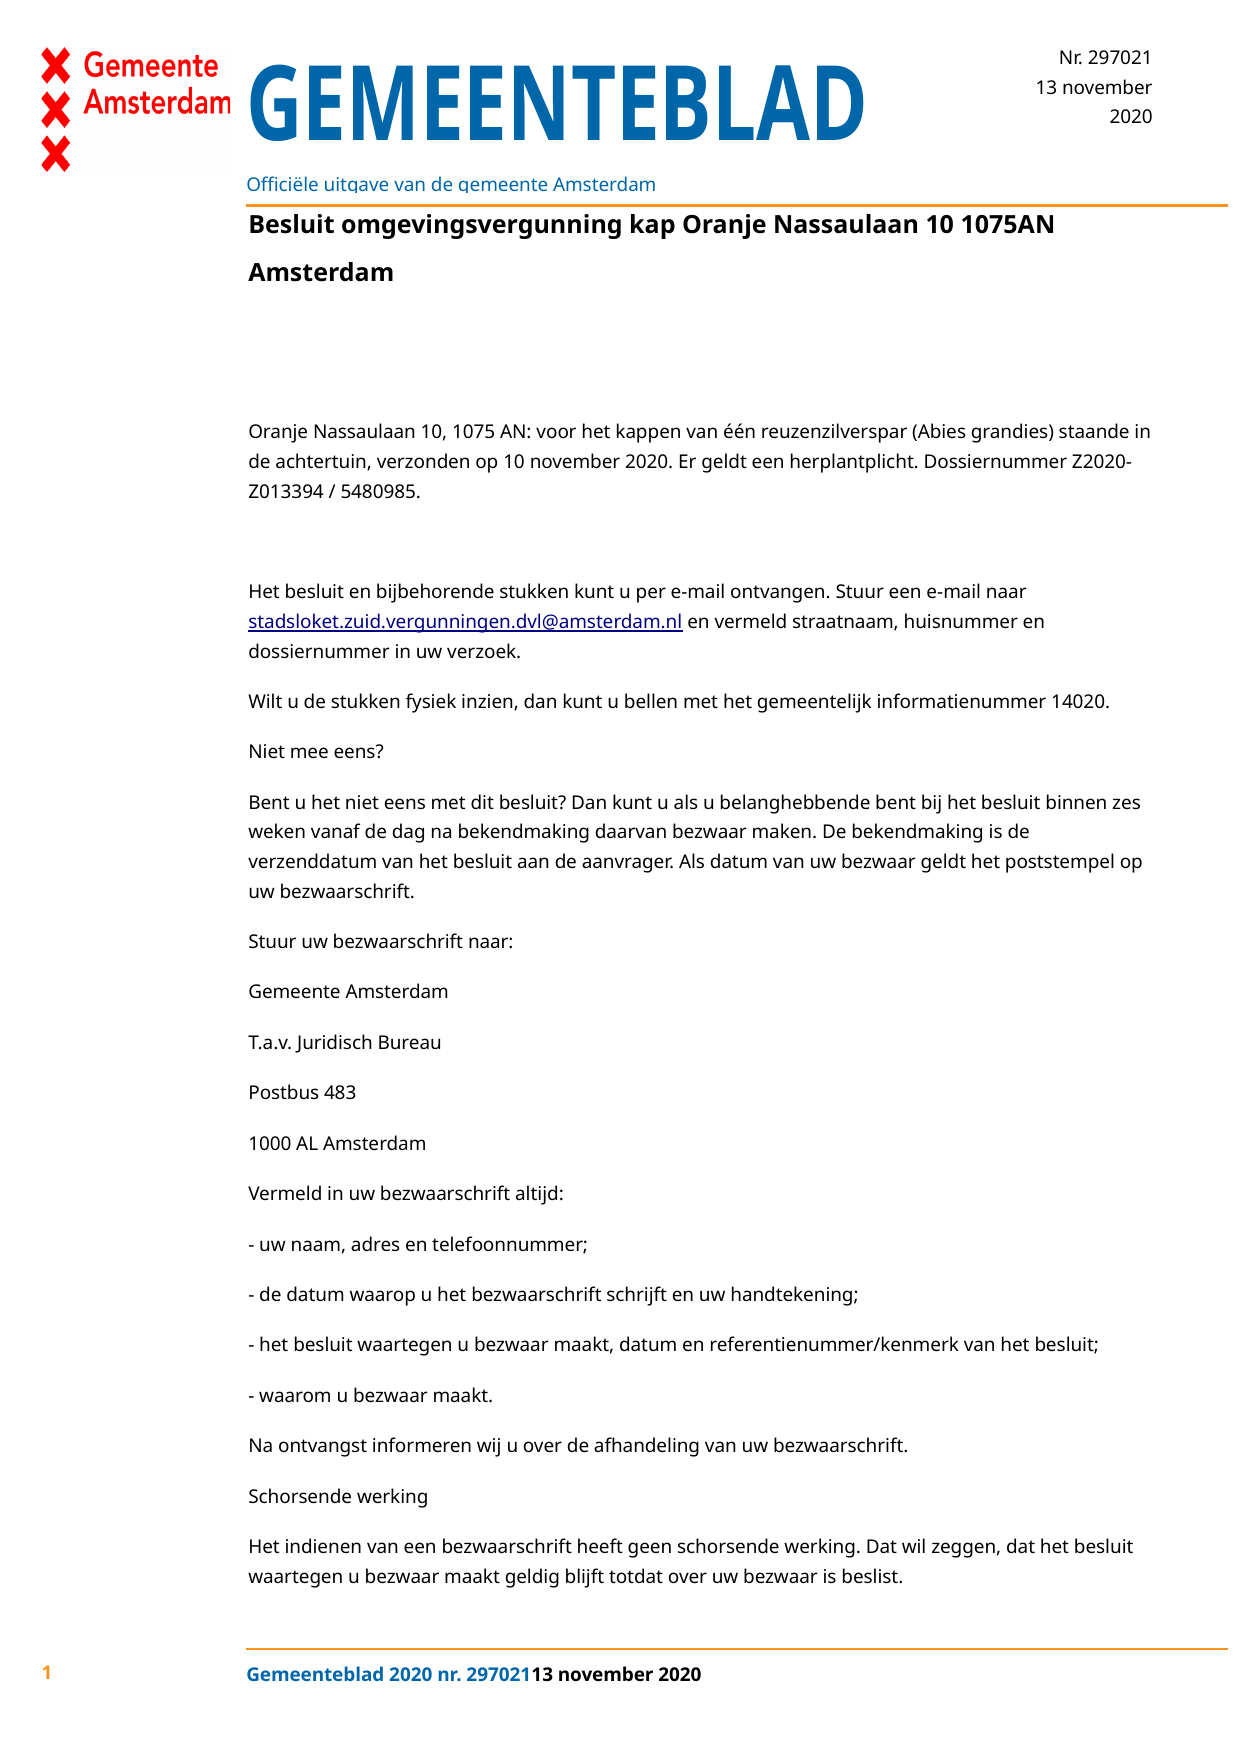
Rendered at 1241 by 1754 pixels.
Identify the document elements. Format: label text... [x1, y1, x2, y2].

text Bent u het niet eens met dit besluit? Dan kunt u als u belanghebbende bent bij het besluit binnen zes weken vanaf de dag na bekendmaking daarvan bezwaar maken. De bekendmaking is de verzenddatum van het besluit aan de aanvrager. Als datum van uw bezwaar geldt het poststempel op uw bezwaarschrift. [248, 789, 1152, 904]
text - het besluit waartegen u bezwaar maakt, datum en referentienummer/kenmerk van het besluit; [248, 1332, 1152, 1357]
text Het indienen van een bezwaarschrift heeft geen schorsende werking. Dat wil zeggen, dat het besluit waartegen u bezwaar maakt geldig blijft totdat over uw bezwaar is beslist. [248, 1533, 1152, 1589]
text Het besluit en bijbehorende stukken kunt u per e-mail ontvangen. Stuur een e-mail naar stadsloket.zuid.vergunningen.dvl@amsterdam.nl en vermeld straatnaam, huisnummer en dossiernummer in uw verzoek. [248, 579, 1152, 664]
text Wilt u de stukken fysiek inzien, dan kunt u bellen met het gemeentelijk informatienummer 14020. [248, 688, 1152, 714]
text Stuur uw bezwaarschrift naar: [248, 928, 1152, 954]
text Gemeente Amsterdam [248, 979, 1152, 1004]
picture [41, 47, 231, 172]
text Schorsende werking [248, 1483, 1152, 1509]
text Vermeld in uw bezwaarschrift altijd: [248, 1180, 1152, 1206]
text - de datum waarop u het bezwaarschrift schrijft en uw handtekening; [248, 1281, 1152, 1307]
text Besluit omgevingsvergunning kap Oranje Nassaulaan 10 1075AN Amsterdam [248, 207, 1152, 288]
text Oranje Nassaulaan 10, 1075 AN: voor het kappen van één reuzenzilverspar (Abies grandies) staande in de achtertuin, verzonden op 10 november 2020. Er geldt een herplantplicht. Dossiernummer Z2020-Z013394 / 5480985. [248, 419, 1152, 504]
text Niet mee eens? [248, 739, 1152, 764]
text 1000 AL Amsterdam [248, 1130, 1152, 1156]
text - waarom u bezwaar maakt. [248, 1382, 1152, 1408]
text - uw naam, adres en telefoonnummer; [248, 1231, 1152, 1257]
text T.a.v. Juridisch Bureau [248, 1029, 1152, 1055]
text Postbus 483 [248, 1079, 1152, 1105]
text Na ontvangst informeren wij u over de afhandeling van uw bezwaarschrift. [248, 1432, 1152, 1458]
